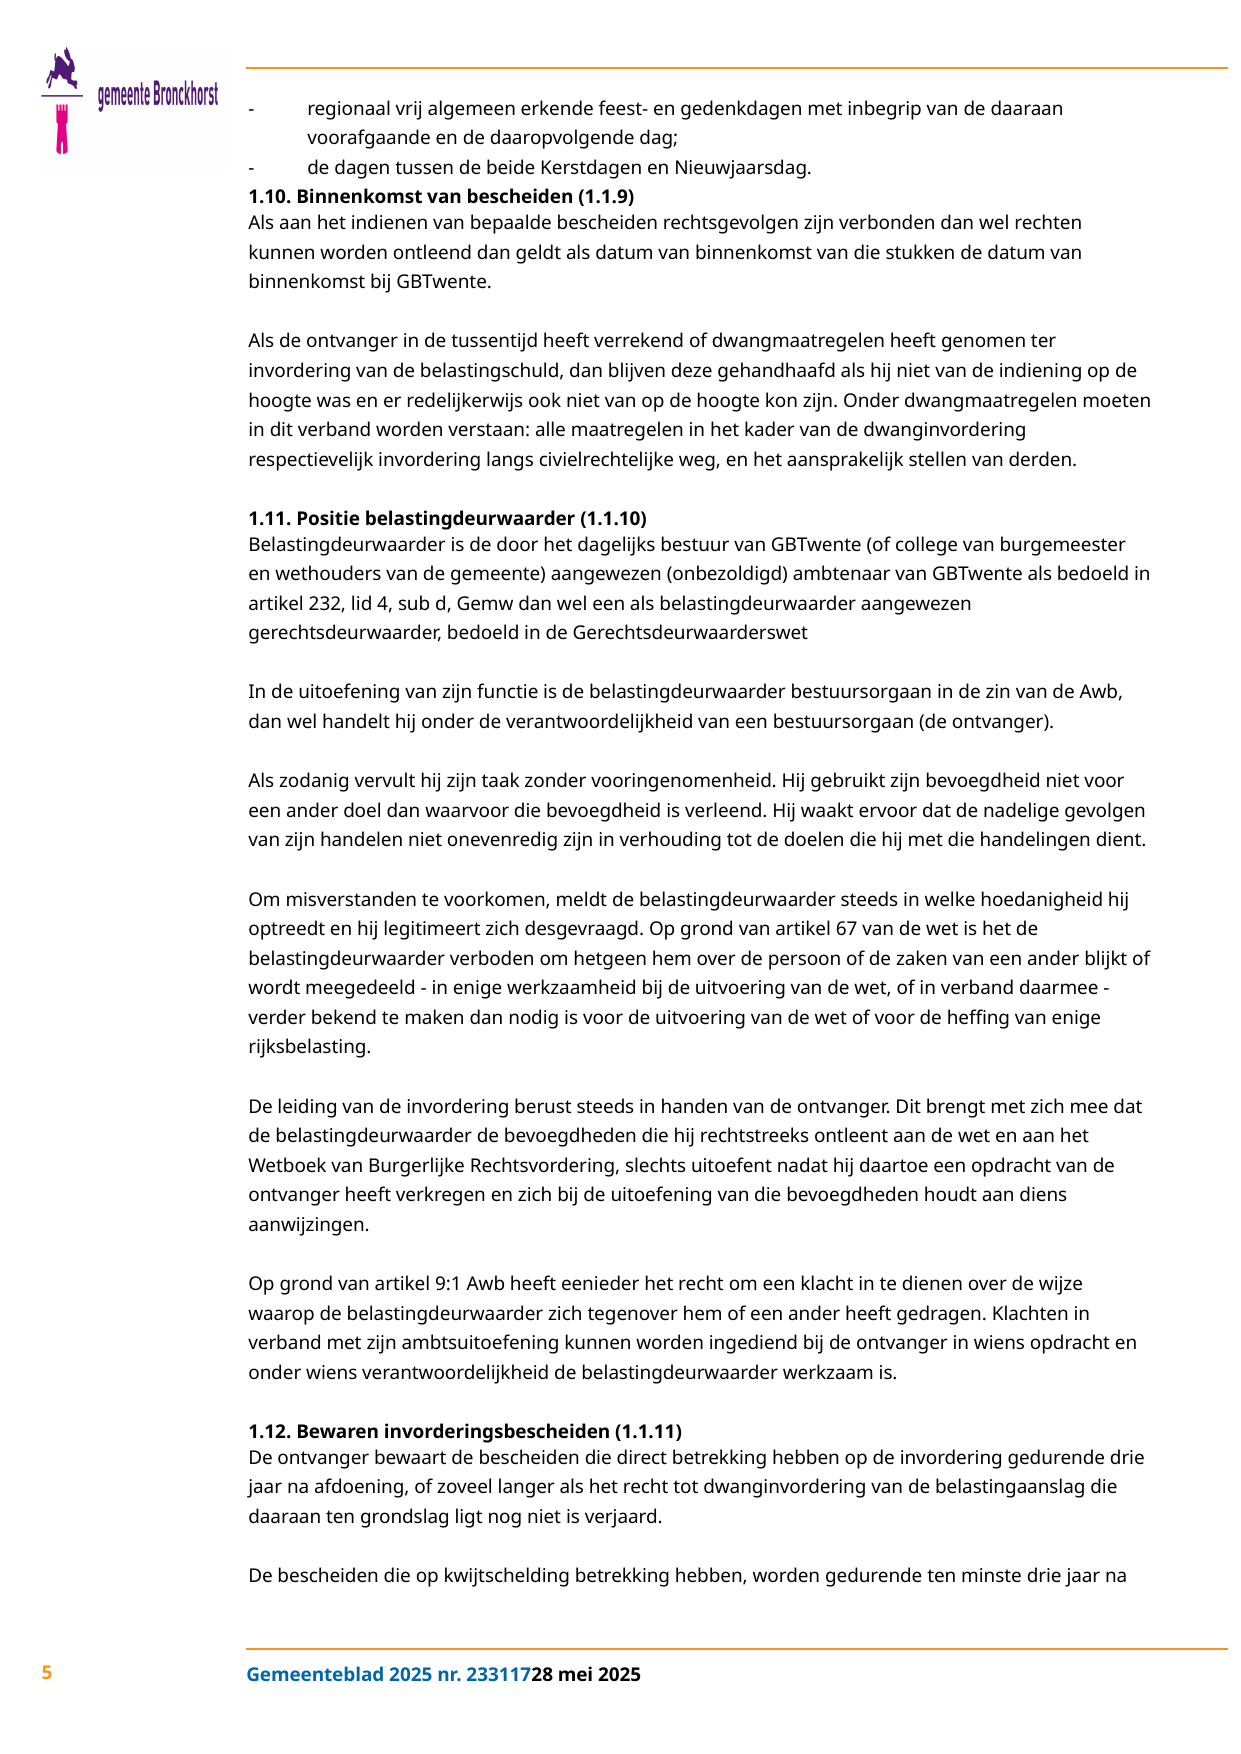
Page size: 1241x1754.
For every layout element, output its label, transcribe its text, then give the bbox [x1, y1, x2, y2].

text 1.12. Bewaren invorderingsbescheiden (1.1.11) [248, 1418, 1152, 1444]
text Op grond van artikel 9:1 Awb heeft eenieder het recht om een klacht in te dienen over de wijze waarop de belastingdeurwaarder zich tegenover hem of een ander heeft gedragen. Klachten in verband met zijn ambtsuitoefening kunnen worden ingediend bij de ontvanger in wiens opdracht en onder wiens verantwoordelijkheid de belastingdeurwaarder werkzaam is. [248, 1270, 1152, 1385]
text De bescheiden die op kwijtschelding betrekking hebben, worden gedurende ten minste drie jaar na [248, 1562, 1152, 1588]
text Belastingdeurwaarder is de door het dagelijks bestuur van GBTwente (of college van burgemeester en wethouders van de gemeente) aangewezen (onbezoldigd) ambtenaar van GBTwente als bedoeld in artikel 232, lid 4, sub d, Gemw dan wel een als belastingdeurwaarder aangewezen gerechtsdeurwaarder, bedoeld in de Gerechtsdeurwaarderswet [248, 531, 1152, 645]
picture [41, 47, 231, 172]
list de dagen tussen de beide Kerstdagen en Nieuwjaarsdag. [248, 154, 1152, 180]
text Om misverstanden te voorkomen, meldt de belastingdeurwaarder steeds in welke hoedanigheid hij optreedt en hij legitimeert zich desgevraagd. Op grond van artikel 67 van de wet is het de belastingdeurwaarder verboden om hetgeen hem over de persoon of de zaken van een ander blijkt of wordt meegedeeld - in enige werkzaamheid bij de uitvoering van de wet, of in verband daarmee - verder bekend te maken dan nodig is voor de uitvoering van de wet of voor de heffing van enige rijksbelasting. [248, 886, 1152, 1059]
text In de uitoefening van zijn functie is de belastingdeurwaarder bestuursorgaan in de zin van de Awb, dan wel handelt hij onder de verantwoordelijkheid van een bestuursorgaan (de ontvanger). [248, 679, 1152, 734]
text Als aan het indienen van bepaalde bescheiden rechtsgevolgen zijn verbonden dan wel rechten kunnen worden ontleend dan geldt als datum van binnenkomst van die stukken de datum van binnenkomst bij GBTwente. [248, 209, 1152, 294]
list regionaal vrij algemeen erkende feest- en gedenkdagen met inbegrip van de daaraan voorafgaande en de daaropvolgende dag; [248, 95, 1152, 150]
text De leiding van de invordering berust steeds in handen van de ontvanger. Dit brengt met zich mee dat de belastingdeurwaarder de bevoegdheden die hij rechtstreeks ontleent aan de wet en aan het Wetboek van Burgerlijke Rechtsvordering, slechts uitoefent nadat hij daartoe een opdracht van de ontvanger heeft verkregen en zich bij de uitoefening van die bevoegdheden houdt aan diens aanwijzingen. [248, 1093, 1152, 1237]
text Als zodanig vervult hij zijn taak zonder vooringenomenheid. Hij gebruikt zijn bevoegdheid niet voor een ander doel dan waarvoor die bevoegdheid is verleend. Hij waakt ervoor dat de nadelige gevolgen van zijn handelen niet onevenredig zijn in verhouding tot de doelen die hij met die handelingen dient. [248, 767, 1152, 852]
text 1.10. Binnenkomst van bescheiden (1.1.9) [248, 183, 1152, 209]
text De ontvanger bewaart de bescheiden die direct betrekking hebben op de invordering gedurende drie jaar na afdoening, of zoveel langer als het recht tot dwanginvordering van de belastingaanslag die daaraan ten grondslag ligt nog niet is verjaard. [248, 1444, 1152, 1529]
text 1.11. Positie belastingdeurwaarder (1.1.10) [248, 505, 1152, 531]
text Als de ontvanger in de tussentijd heeft verrekend of dwangmaatregelen heeft genomen ter invordering van de belastingschuld, dan blijven deze gehandhaafd als hij niet van de indiening op de hoogte was en er redelijkerwijs ook niet van op de hoogte kon zijn. Onder dwangmaatregelen moeten in dit verband worden verstaan: alle maatregelen in het kader van de dwanginvordering respectievelijk invordering langs civielrechtelijke weg, en het aansprakelijk stellen van derden. [248, 328, 1152, 472]
